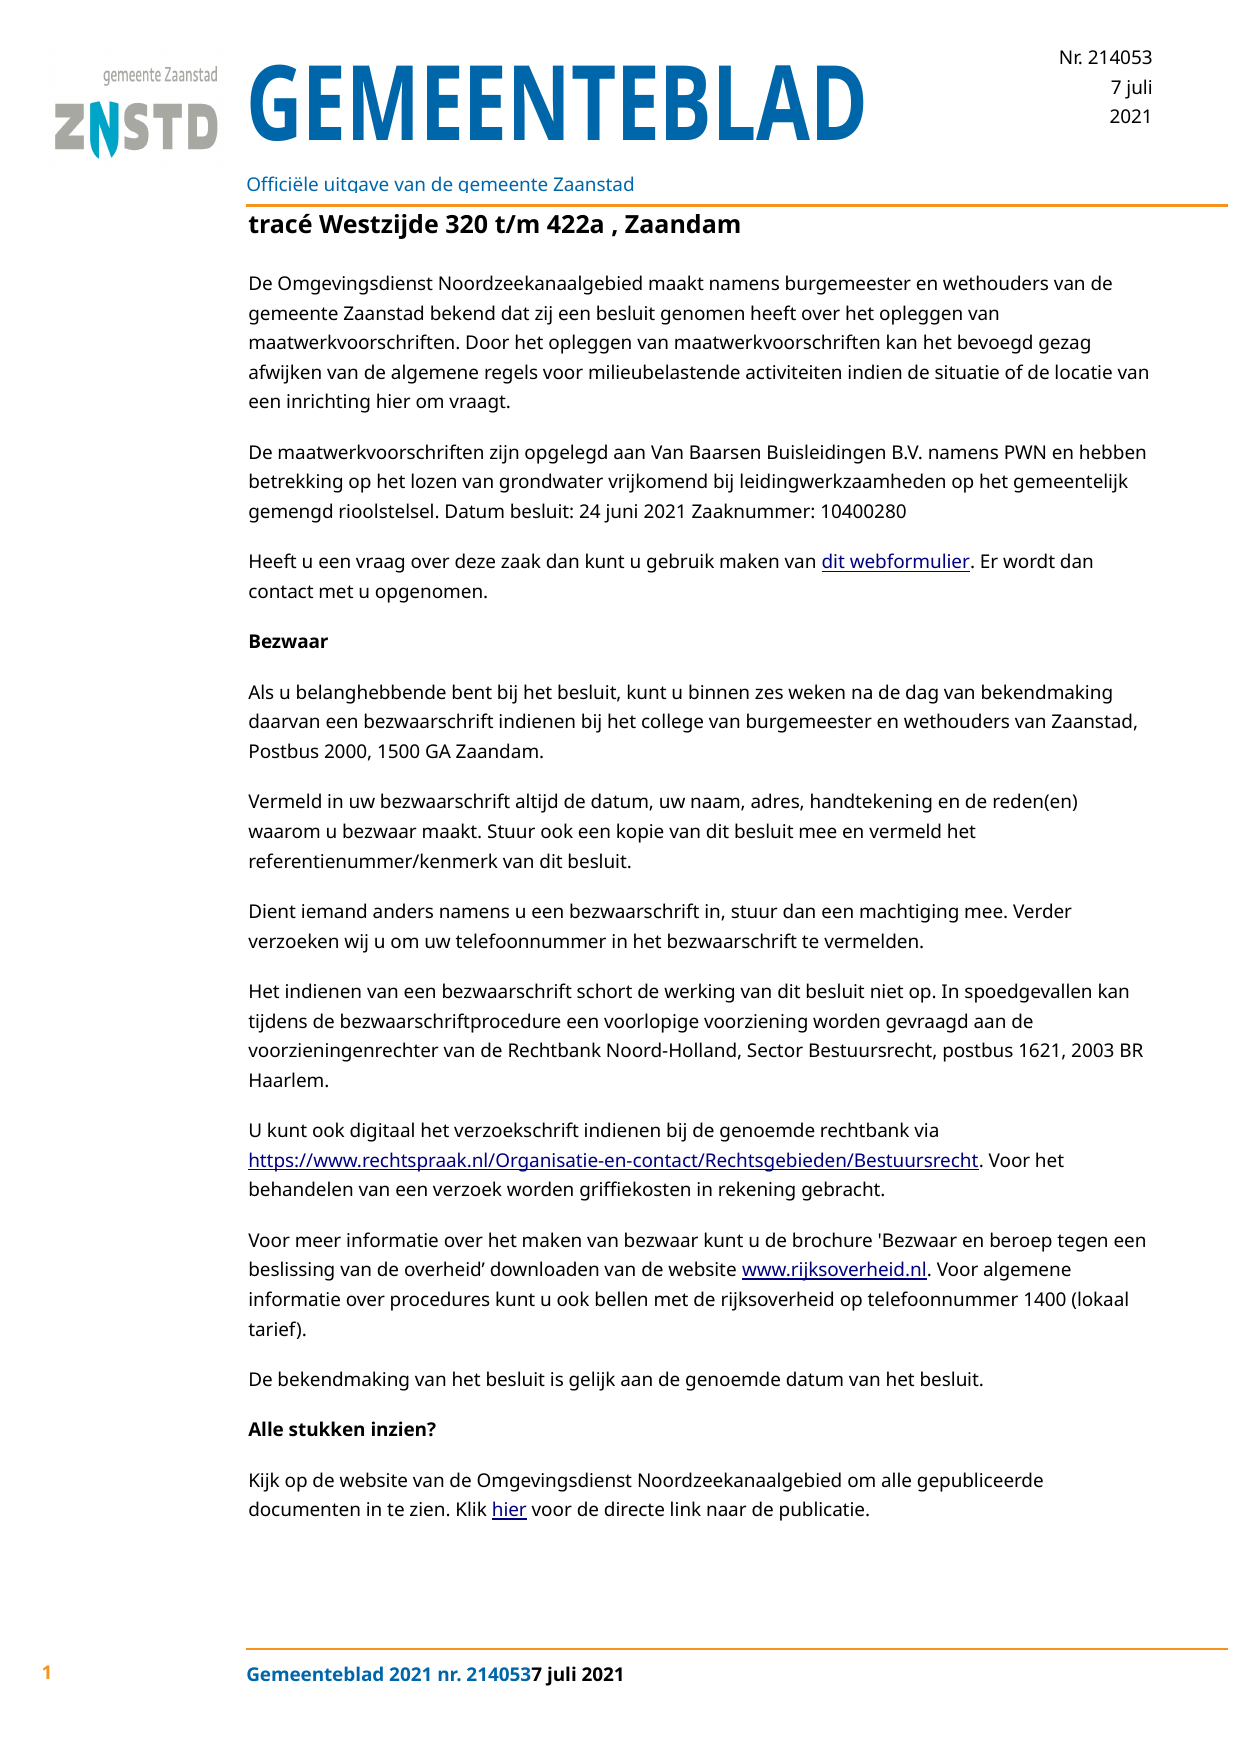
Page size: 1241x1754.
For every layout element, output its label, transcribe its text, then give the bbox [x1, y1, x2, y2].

text Als u belanghebbende bent bij het besluit, kunt u binnen zes weken na de dag van bekendmaking daarvan een bezwaarschrift indienen bij het college van burgemeester en wethouders van Zaanstad, Postbus 2000, 1500 GA Zaandam. [248, 679, 1152, 764]
text Heeft u een vraag over deze zaak dan kunt u gebruik maken van dit webformulier. Er wordt dan contact met u opgenomen. [248, 549, 1152, 604]
text Alle stukken inzien? [248, 1417, 1152, 1442]
text Voor meer informatie over het maken van bezwaar kunt u de brochure 'Bezwaar en beroep tegen een beslissing van de overheid’ downloaden van de website www.rijksoverheid.nl. Voor algemene informatie over procedures kunt u ook bellen met de rijksoverheid op telefoonnummer 1400 (lokaal tarief). [248, 1227, 1152, 1341]
picture [41, 47, 231, 172]
text De maatwerkvoorschriften zijn opgelegd aan Van Baarsen Buisleidingen B.V. namens PWN en hebben betrekking op het lozen van grondwater vrijkomend bij leidingwerkzaamheden op het gemeentelijk gemengd rioolstelsel. Datum besluit: 24 juni 2021 Zaaknummer: 10400280 [248, 439, 1152, 524]
text Het indienen van een bezwaarschrift schort de werking van dit besluit niet op. In spoedgevallen kan tijdens de bezwaarschriftprocedure een voorlopige voorziening worden gevraagd aan de voorzieningenrechter van de Rechtbank Noord-Holland, Sector Bestuursrecht, postbus 1621, 2003 BR Haarlem. [248, 978, 1152, 1093]
text Bezwaar [248, 629, 1152, 654]
text Vermeld in uw bezwaarschrift altijd de datum, uw naam, adres, handtekening en de reden(en) waarom u bezwaar maakt. Stuur ook een kopie van dit besluit mee en vermeld het referentienummer/kenmerk van dit besluit. [248, 789, 1152, 873]
text U kunt ook digitaal het verzoekschrift indienen bij de genoemde rechtbank via https://www.rechtspraak.nl/Organisatie-en-contact/Rechtsgebieden/Bestuursrecht. Voor het behandelen van een verzoek worden griffiekosten in rekening gebracht. [248, 1117, 1152, 1202]
text Dient iemand anders namens u een bezwaarschrift in, stuur dan een machtiging mee. Verder verzoeken wij u om uw telefoonnummer in het bezwaarschrift te vermelden. [248, 898, 1152, 953]
text Kijk op de website van de Omgevingsdienst Noordzeekanaalgebied om alle gepubliceerde documenten in te zien. Klik hier voor de directe link naar de publicatie. [248, 1467, 1152, 1522]
text De Omgevingsdienst Noordzeekanaalgebied maakt namens burgemeester en wethouders van de gemeente Zaanstad bekend dat zij een besluit genomen heeft over het opleggen van maatwerkvoorschriften. Door het opleggen van maatwerkvoorschriften kan het bevoegd gezag afwijken van de algemene regels voor milieubelastende activiteiten indien de situatie of de locatie van een inrichting hier om vraagt. [248, 270, 1152, 414]
text De bekendmaking van het besluit is gelijk aan de genoemde datum van het besluit. [248, 1366, 1152, 1392]
text tracé Westzijde 320 t/m 422a , Zaandam [248, 207, 1152, 241]
